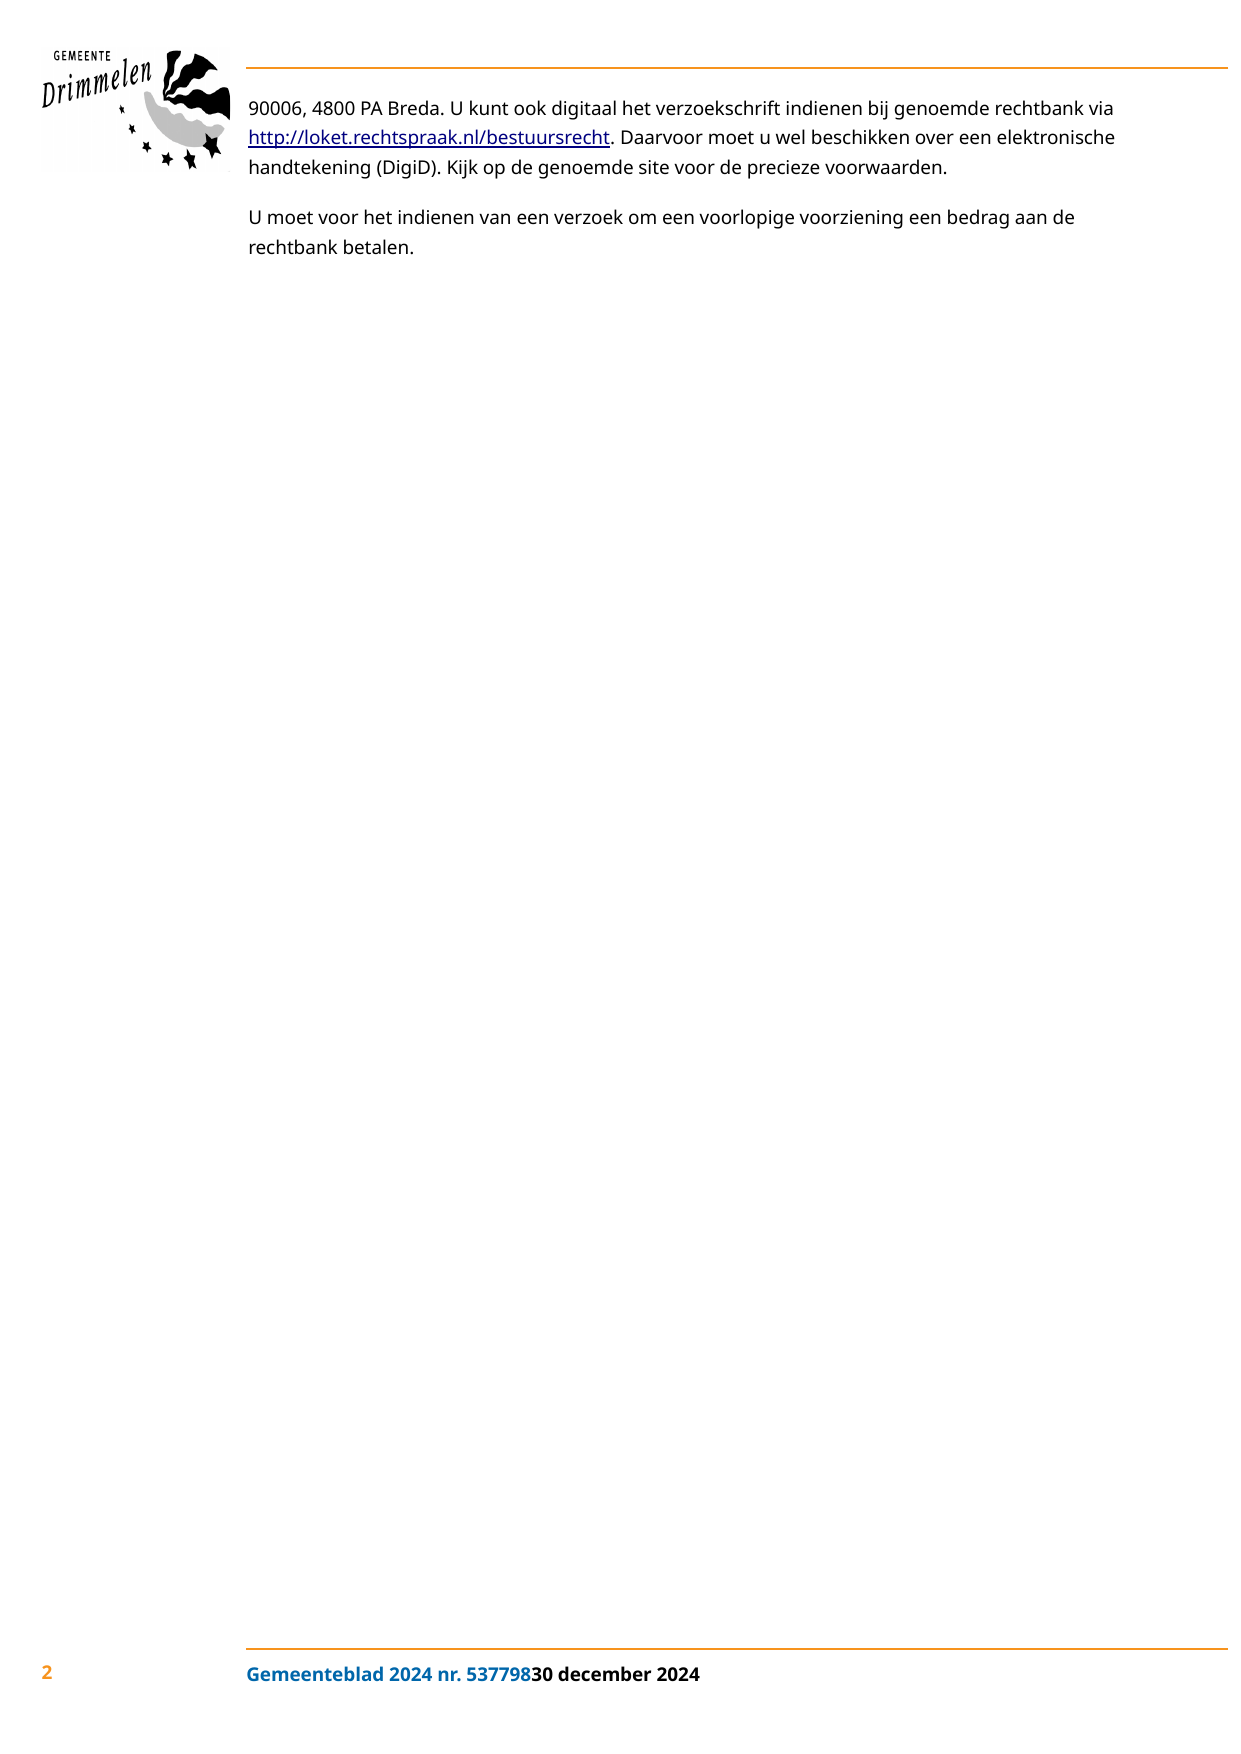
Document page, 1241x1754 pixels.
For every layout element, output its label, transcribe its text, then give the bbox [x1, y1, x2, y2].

picture [41, 47, 231, 172]
text 90006, 4800 PA Breda. U kunt ook digitaal het verzoekschrift indienen bij genoemde rechtbank via http://loket.rechtspraak.nl/bestuursrecht. Daarvoor moet u wel beschikken over een elektronische handtekening (DigiD). Kijk op de genoemde site voor de precieze voorwaarden. [248, 95, 1152, 180]
text U moet voor het indienen van een verzoek om een voorlopige voorziening een bedrag aan de rechtbank betalen. [248, 204, 1152, 260]
